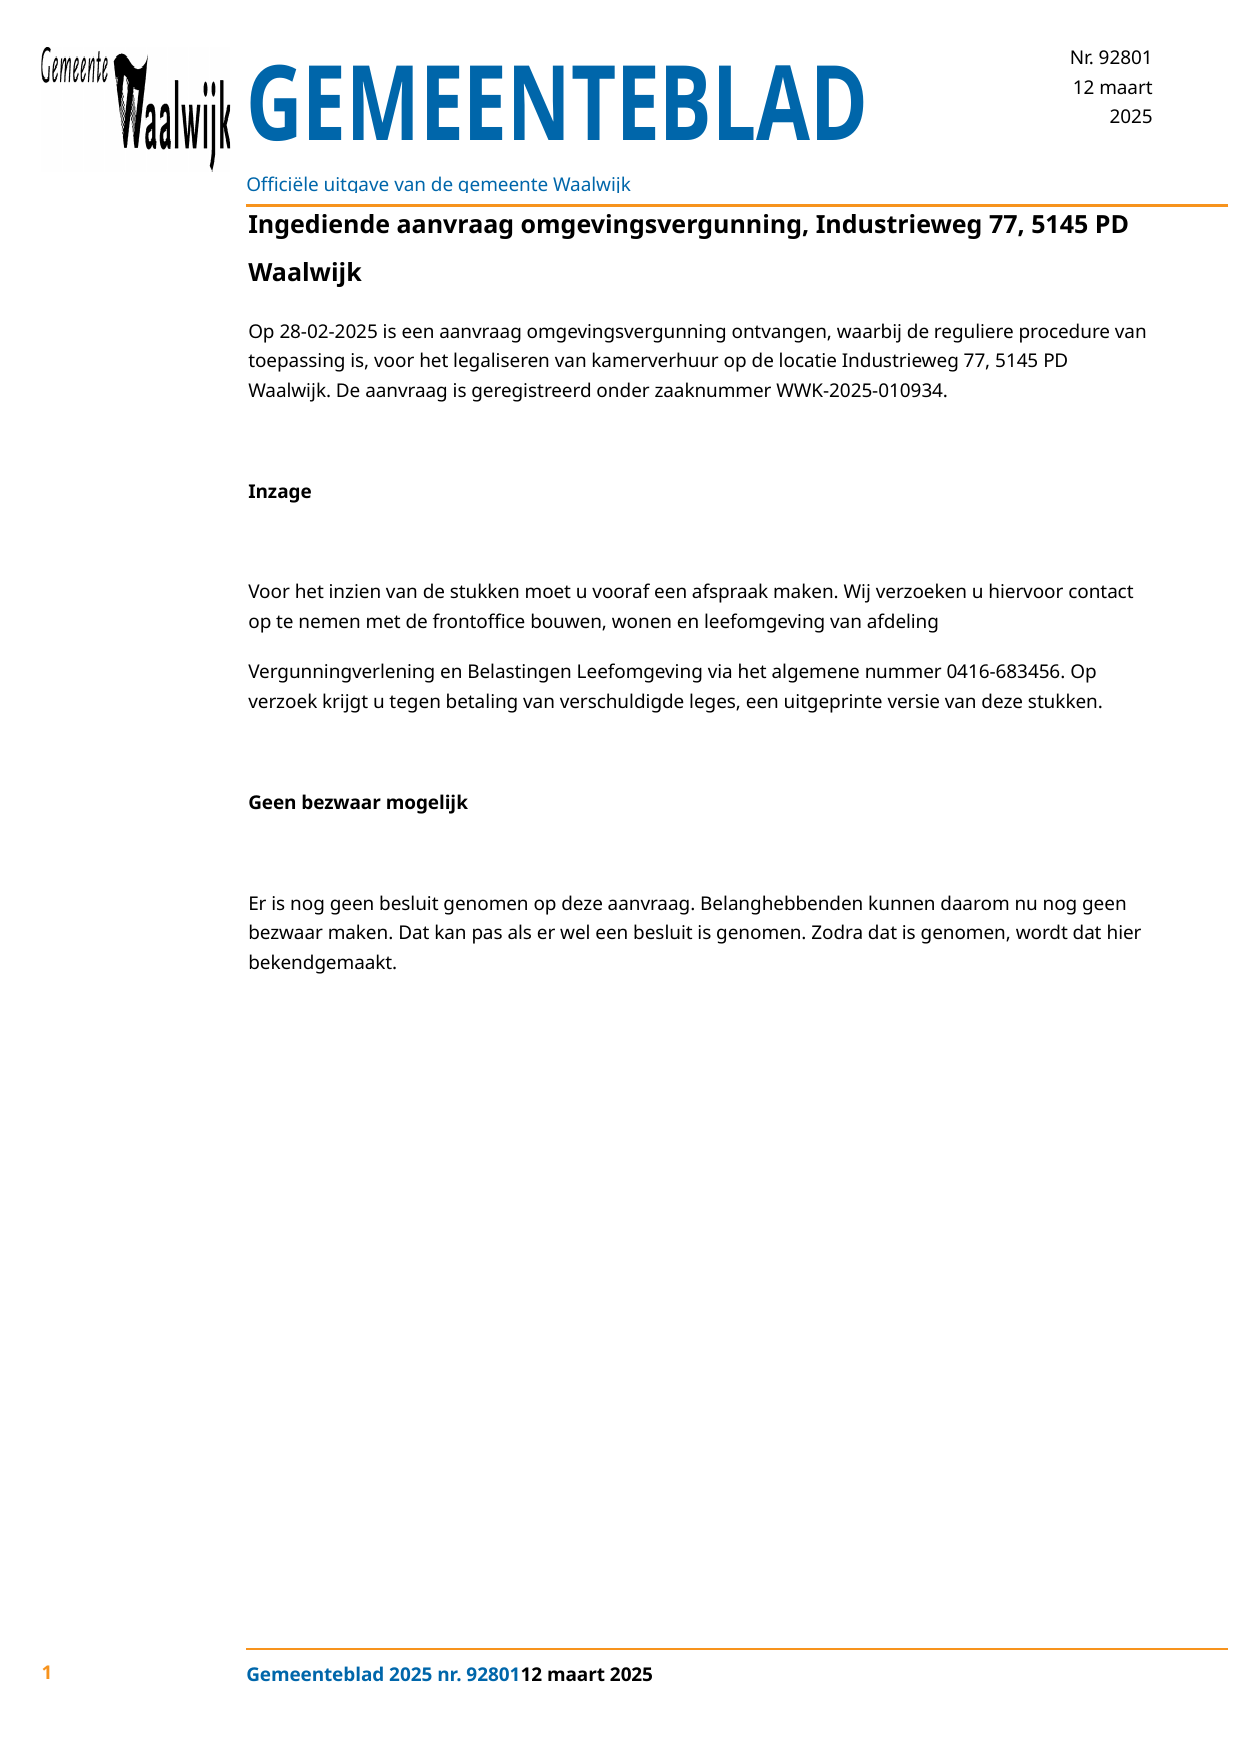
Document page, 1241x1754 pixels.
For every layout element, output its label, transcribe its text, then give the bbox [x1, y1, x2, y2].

text Op 28-02-2025 is een aanvraag omgevingsvergunning ontvangen, waarbij de reguliere procedure van toepassing is, voor het legaliseren van kamerverhuur op de locatie Industrieweg 77, 5145 PD Waalwijk. De aanvraag is geregistreerd onder zaaknummer WWK-2025-010934. [248, 318, 1152, 403]
text Inzage [248, 478, 1152, 504]
text Vergunningverlening en Belastingen Leefomgeving via het algemene nummer 0416-683456. Op verzoek krijgt u tegen betaling van verschuldigde leges, een uitgeprinte versie van deze stukken. [248, 659, 1152, 714]
text Er is nog geen besluit genomen op deze aanvraag. Belanghebbenden kunnen daarom nu nog geen bezwaar maken. Dat kan pas als er wel een besluit is genomen. Zodra dat is genomen, wordt dat hier bekendgemaakt. [248, 890, 1152, 975]
text Voor het inzien van de stukken moet u vooraf een afspraak maken. Wij verzoeken u hiervoor contact op te nemen met de frontoffice bouwen, wonen en leefomgeving van afdeling [248, 579, 1152, 634]
picture [41, 47, 231, 172]
text Geen bezwaar mogelijk [248, 789, 1152, 815]
text Ingediende aanvraag omgevingsvergunning, Industrieweg 77, 5145 PD Waalwijk [248, 207, 1152, 288]
